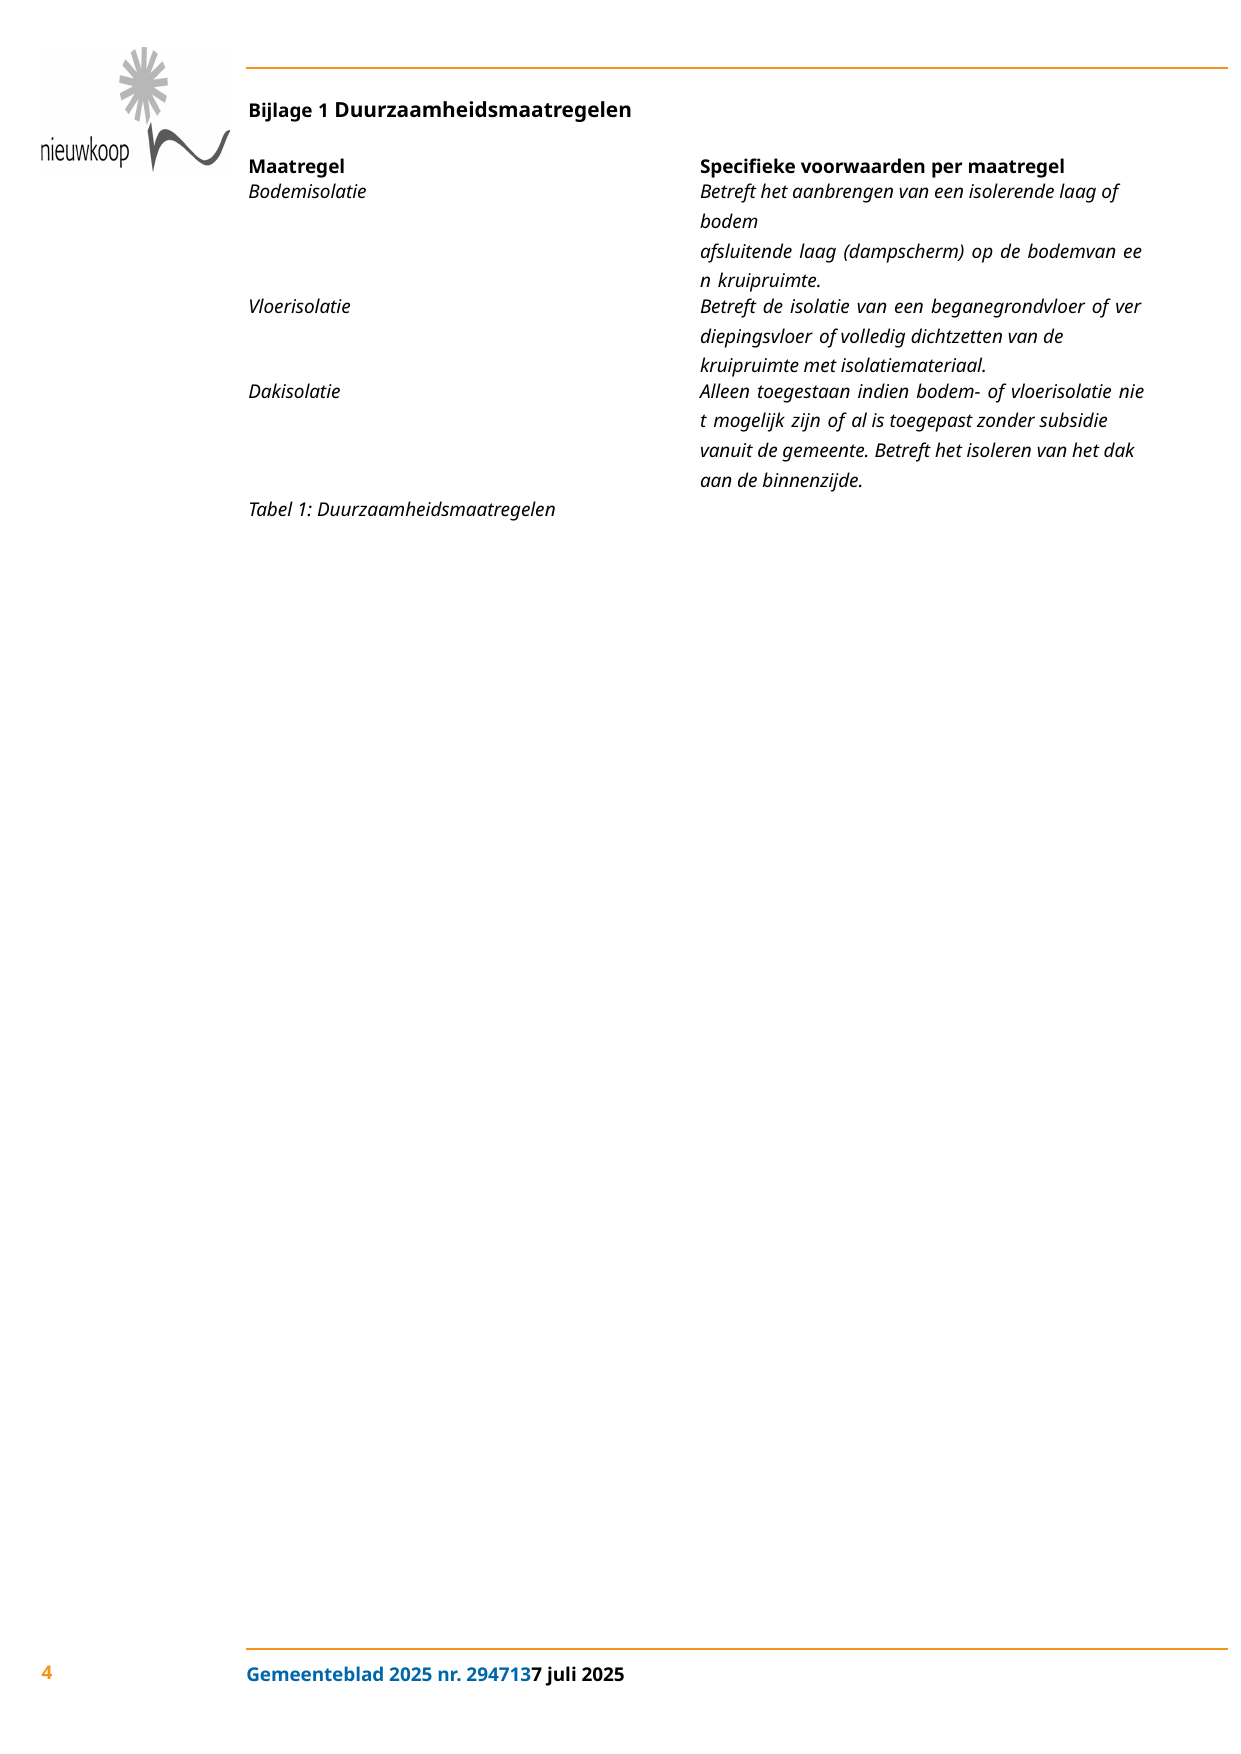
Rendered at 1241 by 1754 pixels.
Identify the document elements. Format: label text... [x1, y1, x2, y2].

table_cell Betreft de isolatie van een beganegrondvloer of verdiepingsvloer of volledig dichtzetten van de kruipruimte met isolatiemateriaal. [700, 293, 1152, 378]
text Bijlage 1 Duurzaamheidsmaatregelen [248, 95, 1152, 123]
table_cell Betreft het aanbrengen van een isolerende laag of bodem afsluitende laag (dampscherm) op de bodemvan een kruipruimte. [700, 179, 1152, 293]
text Tabel 1: Duurzaamheidsmaatregelen [248, 496, 1152, 522]
table_header Maatregel [248, 153, 700, 179]
picture [41, 47, 231, 172]
table_cell Dakisolatie [248, 378, 700, 493]
table_cell Bodemisolatie [248, 179, 700, 293]
table_cell Alleen toegestaan indien bodem- of vloerisolatie niet mogelijk zijn of al is toegepast zonder subsidie vanuit de gemeente. Betreft het isoleren van het dak aan de binnenzijde. [700, 378, 1152, 493]
table_header Specifieke voorwaarden per maatregel [700, 153, 1152, 179]
table_cell Vloerisolatie [248, 293, 700, 378]
